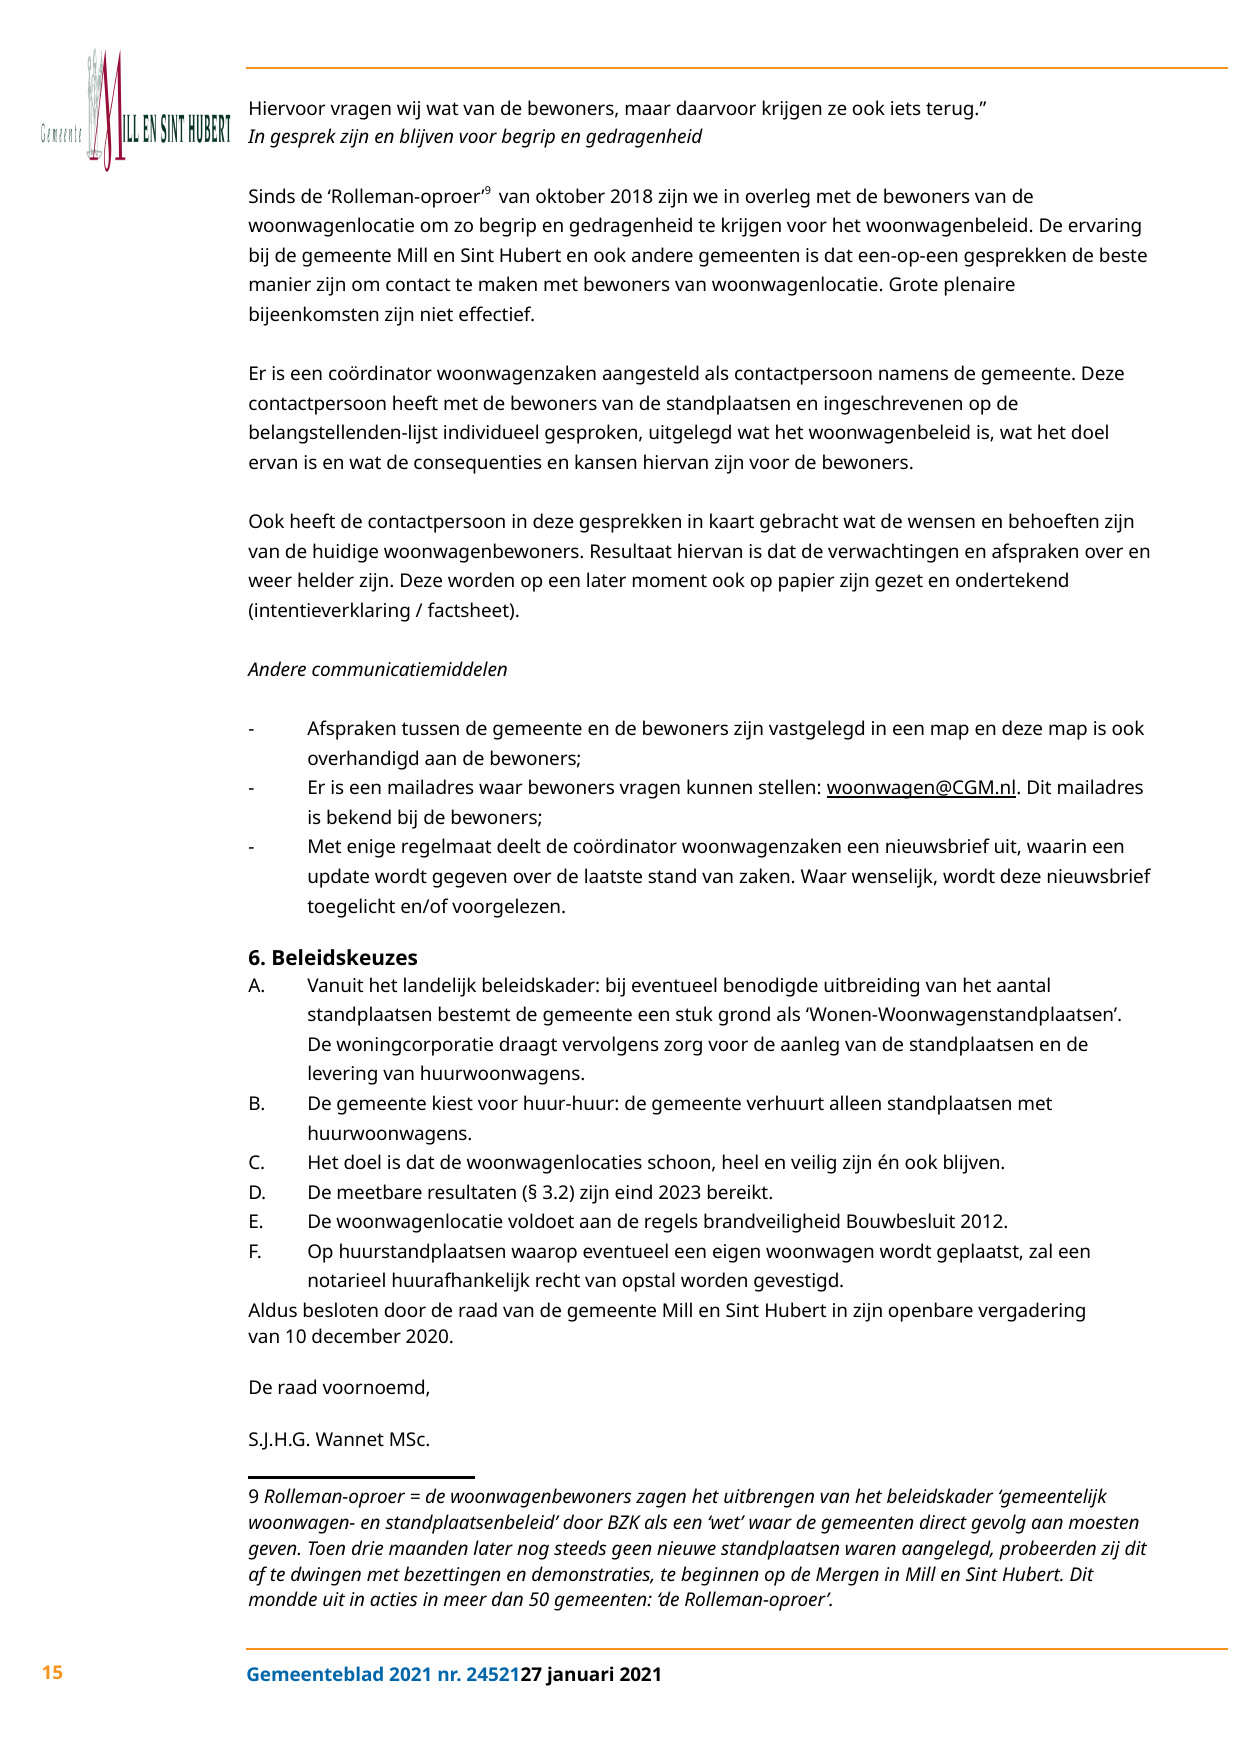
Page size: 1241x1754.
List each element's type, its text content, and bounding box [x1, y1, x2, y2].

list Er is een mailadres waar bewoners vragen kunnen stellen: woonwagen@CGM.nl. Dit mailadres is bekend bij de bewoners; [248, 774, 1152, 830]
table_header Hiervoor vragen wij wat van de bewoners, maar daarvoor krijgen ze ook iets terug.” [248, 95, 1152, 121]
picture [41, 47, 231, 172]
list De meetbare resultaten (§ 3.2) zijn eind 2023 bereikt. [248, 1179, 1152, 1204]
list Met enige regelmaat deelt de coördinator woonwagenzaken een nieuwsbrief uit, waarin een update wordt gegeven over de laatste stand van zaken. Waar wenselijk, wordt deze nieuwsbrief toegelicht en/of voorgelezen. [248, 834, 1152, 919]
text Er is een coördinator woonwagenzaken aangesteld als contactpersoon namens de gemeente. Deze contactpersoon heeft met de bewoners van de standplaatsen en ingeschrevenen op de belangstellenden-lijst individueel gesproken, uitgelegd wat het woonwagenbeleid is, wat het doel ervan is en wat de consequenties en kansen hiervan zijn voor de bewoners. [248, 360, 1152, 475]
text 6. Beleidskeuzes [248, 943, 1152, 972]
text Ook heeft de contactpersoon in deze gesprekken in kaart gebracht wat de wensen en behoeften zijn van de huidige woonwagenbewoners. Resultaat hiervan is dat de verwachtingen en afspraken over en weer helder zijn. Deze worden op een later moment ook op papier zijn gezet en ondertekend (intentieverklaring / factsheet). [248, 508, 1152, 623]
list Het doel is dat de woonwagenlocaties schoon, heel en veilig zijn én ook blijven. [248, 1149, 1152, 1175]
text Rolleman-oproer = de woonwagenbewoners zagen het uitbrengen van het beleidskader ‘gemeentelijk woonwagen- en standplaatsenbeleid’ door BZK als een ‘wet’ waar de gemeenten direct gevolg aan moesten geven. Toen drie maanden later nog steeds geen nieuwe standplaatsen waren aangelegd, probeerden zij dit af te dwingen met bezettingen en demonstraties, te beginnen op de Mergen in Mill en Sint Hubert. Dit mondde uit in acties in meer dan 50 gemeenten: ‘de Rolleman-oproer’. [248, 1483, 1152, 1612]
list De gemeente kiest voor huur-huur: de gemeente verhuurt alleen standplaatsen met huurwoonwagens. [248, 1090, 1152, 1145]
text Andere communicatiemiddelen [248, 656, 1152, 682]
text Sinds de ‘Rolleman-oproer’ van oktober 2018 zijn we in overleg met de bewoners van de woonwagenlocatie om zo begrip en gedragenheid te krijgen voor het woonwagenbeleid. De ervaring bij de gemeente Mill en Sint Hubert en ook andere gemeenten is dat een-op-een gesprekken de beste manier zijn om contact te maken met bewoners van woonwagenlocatie. Grote plenaire bijeenkomsten zijn niet effectief. [248, 183, 1152, 327]
list Afspraken tussen de gemeente en de bewoners zijn vastgelegd in een map en deze map is ook overhandigd aan de bewoners; [248, 715, 1152, 771]
text S.J.H.G. Wannet MSc. [248, 1426, 1152, 1452]
list De woonwagenlocatie voldoet aan de regels brandveiligheid Bouwbesluit 2012. [248, 1208, 1152, 1234]
text In gesprek zijn en blijven voor begrip en gedragenheid [248, 124, 1152, 149]
text De raad voornoemd, [248, 1374, 1152, 1400]
list Op huurstandplaatsen waarop eventueel een eigen woonwagen wordt geplaatst, zal een notarieel huurafhankelijk recht van opstal worden gevestigd. [248, 1238, 1152, 1293]
text Aldus besloten door de raad van de gemeente Mill en Sint Hubert in zijn openbare vergadering [248, 1297, 1152, 1323]
text van 10 december 2020. [248, 1323, 1152, 1349]
list Vanuit het landelijk beleidskader: bij eventueel benodigde uitbreiding van het aantal standplaatsen bestemt de gemeente een stuk grond als ‘Wonen-Woonwagenstandplaatsen’. De woningcorporatie draagt vervolgens zorg voor de aanleg van de standplaatsen en de levering van huurwoonwagens. [248, 972, 1152, 1086]
